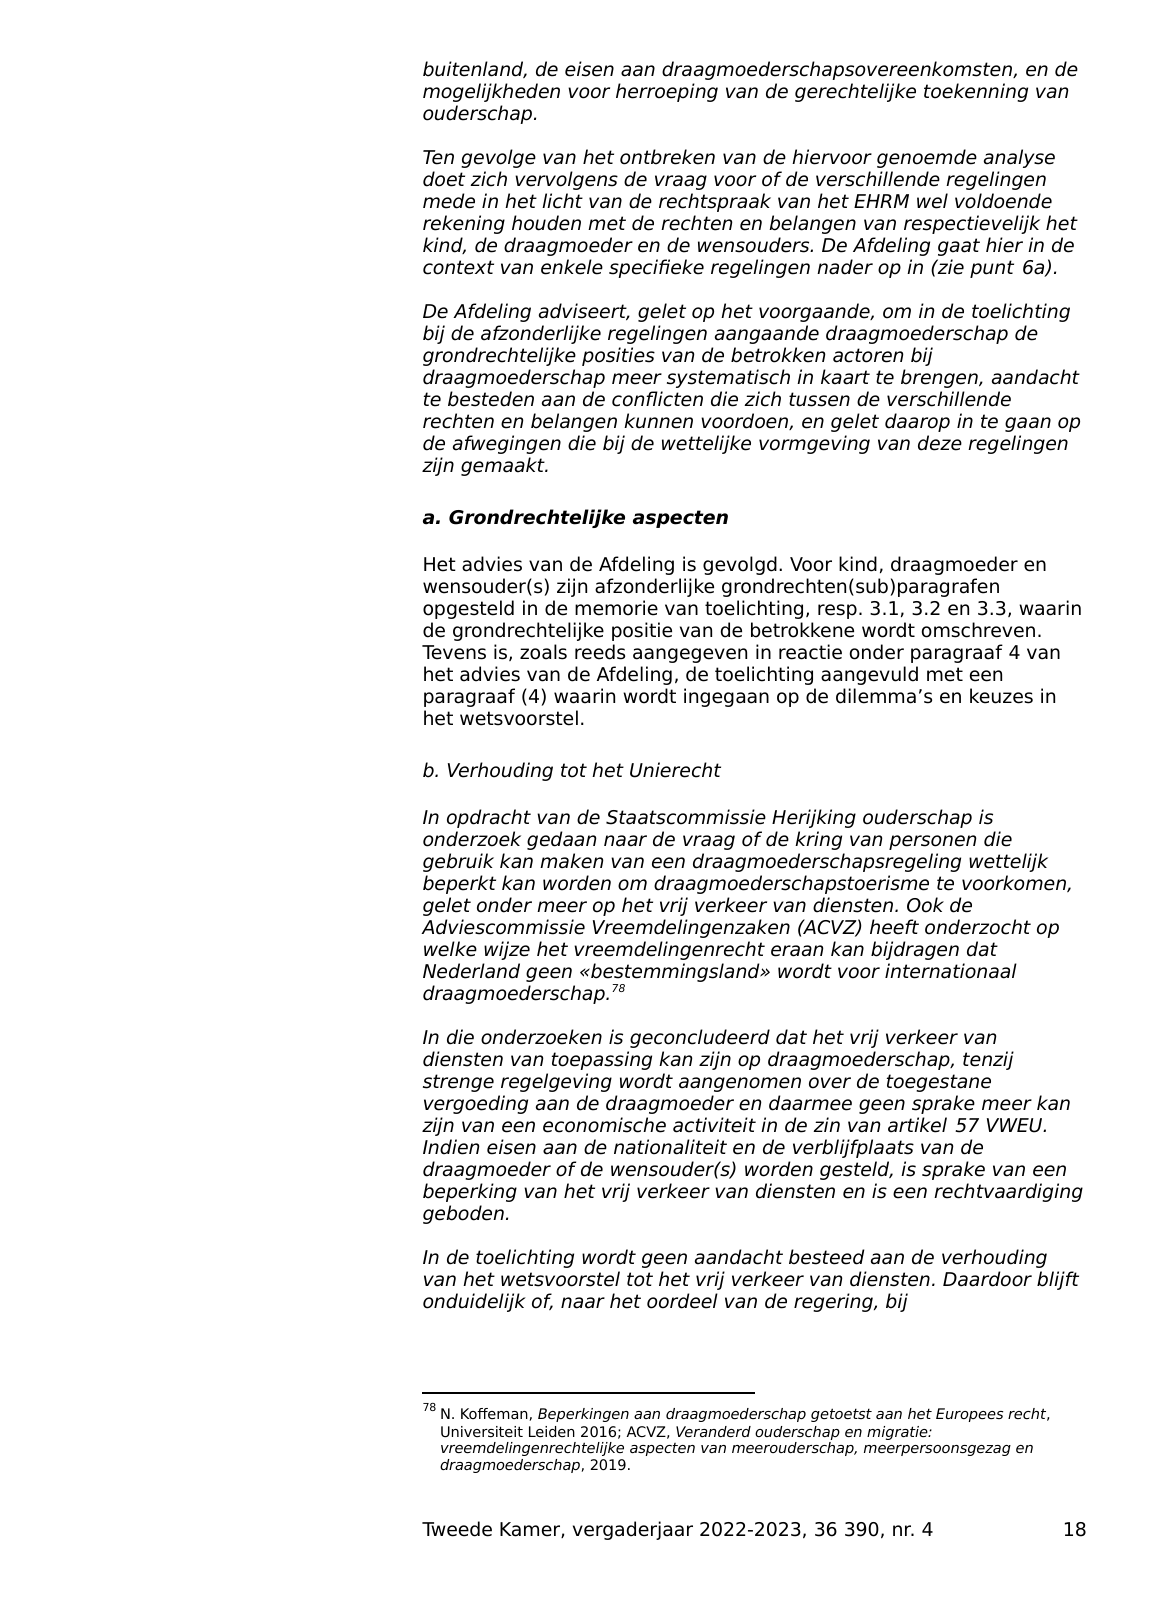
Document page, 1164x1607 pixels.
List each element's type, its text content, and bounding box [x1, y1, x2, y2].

subtitle a. Grondrechtelijke aspecten [422, 507, 1087, 529]
text In die onderzoeken is geconcludeerd dat het vrij verkeer van diensten van toepassing kan zijn op draagmoederschap, tenzij strenge regelgeving wordt aangenomen over de toegestane vergoeding aan de draagmoeder en daarmee geen sprake meer kan zijn van een economische activiteit in de zin van artikel 57 VWEU. Indien eisen aan de nationaliteit en de verblijfplaats van de draagmoeder of de wensouder(s) worden gesteld, is sprake van een beperking van het vrij verkeer van diensten en is een rechtvaardiging geboden. [422, 1027, 1087, 1225]
text In opdracht van de Staatscommissie Herijking ouderschap is onderzoek gedaan naar de vraag of de kring van personen die gebruik kan maken van een draagmoederschapsregeling wettelijk beperkt kan worden om draagmoederschapstoerisme te voorkomen, gelet onder meer op het vrij verkeer van diensten. Ook de Adviescommissie Vreemdelingenzaken (ACVZ) heeft onderzocht op welke wijze het vreemdelingenrecht eraan kan bijdragen dat Nederland geen «bestemmingsland» wordt voor internationaal draagmoederschap. [422, 807, 1087, 1005]
text Het advies van de Afdeling is gevolgd. Voor kind, draagmoeder en wensouder(s) zijn afzonderlijke grondrechten(sub)paragrafen opgesteld in de memorie van toelichting, resp. 3.1, 3.2 en 3.3, waarin de grondrechtelijke positie van de betrokkene wordt omschreven. Tevens is, zoals reeds aangegeven in reactie onder paragraaf 4 van het advies van de Afdeling, de toelichting aangevuld met een paragraaf (4) waarin wordt ingegaan op de dilemma’s en keuzes in het wetsvoorstel. [422, 554, 1087, 730]
text De Afdeling adviseert, gelet op het voorgaande, om in de toelichting bij de afzonderlijke regelingen aangaande draagmoederschap de grondrechtelijke posities van de betrokken actoren bij draagmoederschap meer systematisch in kaart te brengen, aandacht te besteden aan de conflicten die zich tussen de verschillende rechten en belangen kunnen voordoen, en gelet daarop in te gaan op de afwegingen die bij de wettelijke vormgeving van deze regelingen zijn gemaakt. [422, 301, 1087, 477]
text In de toelichting wordt geen aandacht besteed aan de verhouding van het wetsvoorstel tot het vrij verkeer van diensten. Daardoor blijft onduidelijk of, naar het oordeel van de regering, bij [422, 1247, 1087, 1313]
text Ten gevolge van het ontbreken van de hiervoor genoemde analyse doet zich vervolgens de vraag voor of de verschillende regelingen mede in het licht van de rechtspraak van het EHRM wel voldoende rekening houden met de rechten en belangen van respectievelijk het kind, de draagmoeder en de wensouders. De Afdeling gaat hier in de context van enkele specifieke regelingen nader op in (zie punt 6a). [422, 147, 1087, 279]
subtitle b. Verhouding tot het Unierecht [422, 760, 1087, 782]
text buitenland, de eisen aan draagmoederschapsovereenkomsten, en de mogelijkheden voor herroeping van de gerechtelijke toekenning van ouderschap. [422, 59, 1087, 125]
text N. Koffeman, Beperkingen aan draagmoederschap getoetst aan het Europees recht, Universiteit Leiden 2016; ACVZ, Veranderd ouderschap en migratie: vreemdelingenrechtelijke aspecten van meerouderschap, meerpersoonsgezag en draagmoederschap, 2019. [422, 1402, 1087, 1474]
